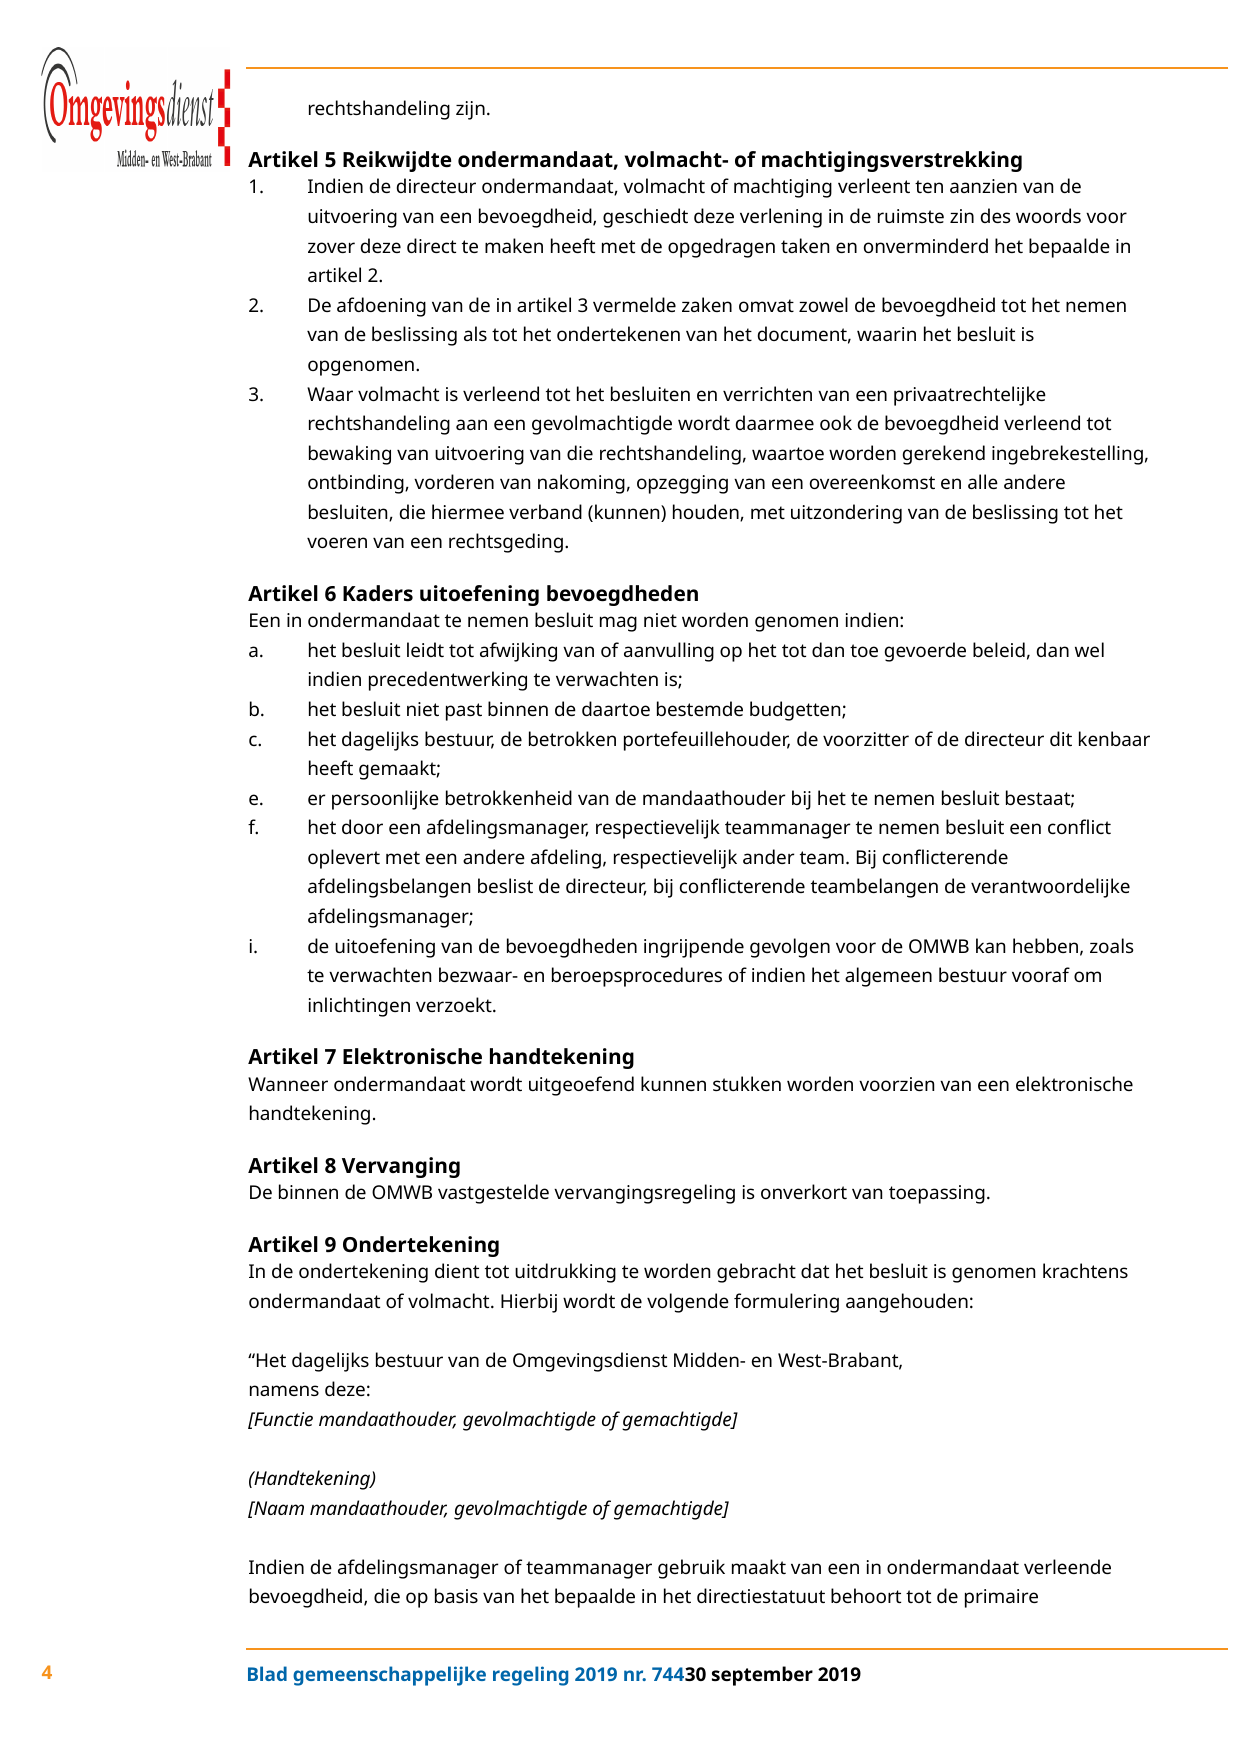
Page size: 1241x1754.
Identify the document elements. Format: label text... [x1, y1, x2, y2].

list het door een afdelingsmanager, respectievelijk teammanager te nemen besluit een conflict oplevert met een andere afdeling, respectievelijk ander team. Bij conflicterende afdelingsbelangen beslist de directeur, bij conflicterende teambelangen de verantwoordelijke afdelingsmanager; [248, 814, 1152, 929]
text Indien de afdelingsmanager of teammanager gebruik maakt van een in ondermandaat verleende bevoegdheid, die op basis van het bepaalde in het directiestatuut behoort tot de primaire [248, 1554, 1152, 1609]
text [Naam mandaathouder, gevolmachtigde of gemachtigde] [248, 1495, 1152, 1521]
list de uitoefening van de bevoegdheden ingrijpende gevolgen voor de OMWB kan hebben, zoals te verwachten bezwaar- en beroepsprocedures of indien het algemeen bestuur vooraf om inlichtingen verzoekt. [248, 933, 1152, 1018]
text Artikel 9 Ondertekening [248, 1230, 1152, 1258]
text namens deze: [248, 1377, 1152, 1402]
text Artikel 7 Elektronische handtekening [248, 1042, 1152, 1071]
text Wanneer ondermandaat wordt uitgeoefend kunnen stukken worden voorzien van een elektronische handtekening. [248, 1071, 1152, 1126]
list Waar volmacht is verleend tot het besluiten en verrichten van een privaatrechtelijke rechtshandeling aan een gevolmachtigde wordt daarmee ook de bevoegdheid verleend tot bewaking van uitvoering van die rechtshandeling, waartoe worden gerekend ingebrekestelling, ontbinding, vorderen van nakoming, opzegging van een overeenkomst en alle andere besluiten, die hiermee verband (kunnen) houden, met uitzondering van de beslissing tot het voeren van een rechtsgeding. [248, 381, 1152, 554]
text Artikel 5 Reikwijdte ondermandaat, volmacht- of machtigingsverstrekking [248, 145, 1152, 174]
text In de ondertekening dient tot uitdrukking te worden gebracht dat het besluit is genomen krachtens ondermandaat of volmacht. Hierbij wordt de volgende formulering aangehouden: [248, 1258, 1152, 1313]
list het besluit niet past binnen de daartoe bestemde budgetten; [248, 696, 1152, 722]
list het besluit leidt tot afwijking van of aanvulling op het tot dan toe gevoerde beleid, dan wel indien precedentwerking te verwachten is; [248, 637, 1152, 692]
text [Functie mandaathouder, gevolmachtigde of gemachtigde] [248, 1406, 1152, 1432]
list rechtshandeling zijn. [248, 95, 1152, 121]
text Artikel 8 Vervanging [248, 1151, 1152, 1179]
list De afdoening van de in artikel 3 vermelde zaken omvat zowel de bevoegdheid tot het nemen van de beslissing als tot het ondertekenen van het document, waarin het besluit is opgenomen. [248, 292, 1152, 377]
text De binnen de OMWB vastgestelde vervangingsregeling is onverkort van toepassing. [248, 1179, 1152, 1205]
picture [41, 47, 231, 172]
text (Handtekening) [248, 1465, 1152, 1491]
text Artikel 6 Kaders uitoefening bevoegdheden [248, 579, 1152, 607]
text Een in ondermandaat te nemen besluit mag niet worden genomen indien: [248, 607, 1152, 633]
list het dagelijks bestuur, de betrokken portefeuillehouder, de voorzitter of de directeur dit kenbaar heeft gemaakt; [248, 726, 1152, 781]
list er persoonlijke betrokkenheid van de mandaathouder bij het te nemen besluit bestaat; [248, 785, 1152, 811]
list Indien de directeur ondermandaat, volmacht of machtiging verleent ten aanzien van de uitvoering van een bevoegdheid, geschiedt deze verlening in de ruimste zin des woords voor zover deze direct te maken heeft met de opgedragen taken en onverminderd het bepaalde in artikel 2. [248, 174, 1152, 288]
text “Het dagelijks bestuur van de Omgevingsdienst Midden- en West-Brabant, [248, 1347, 1152, 1373]
